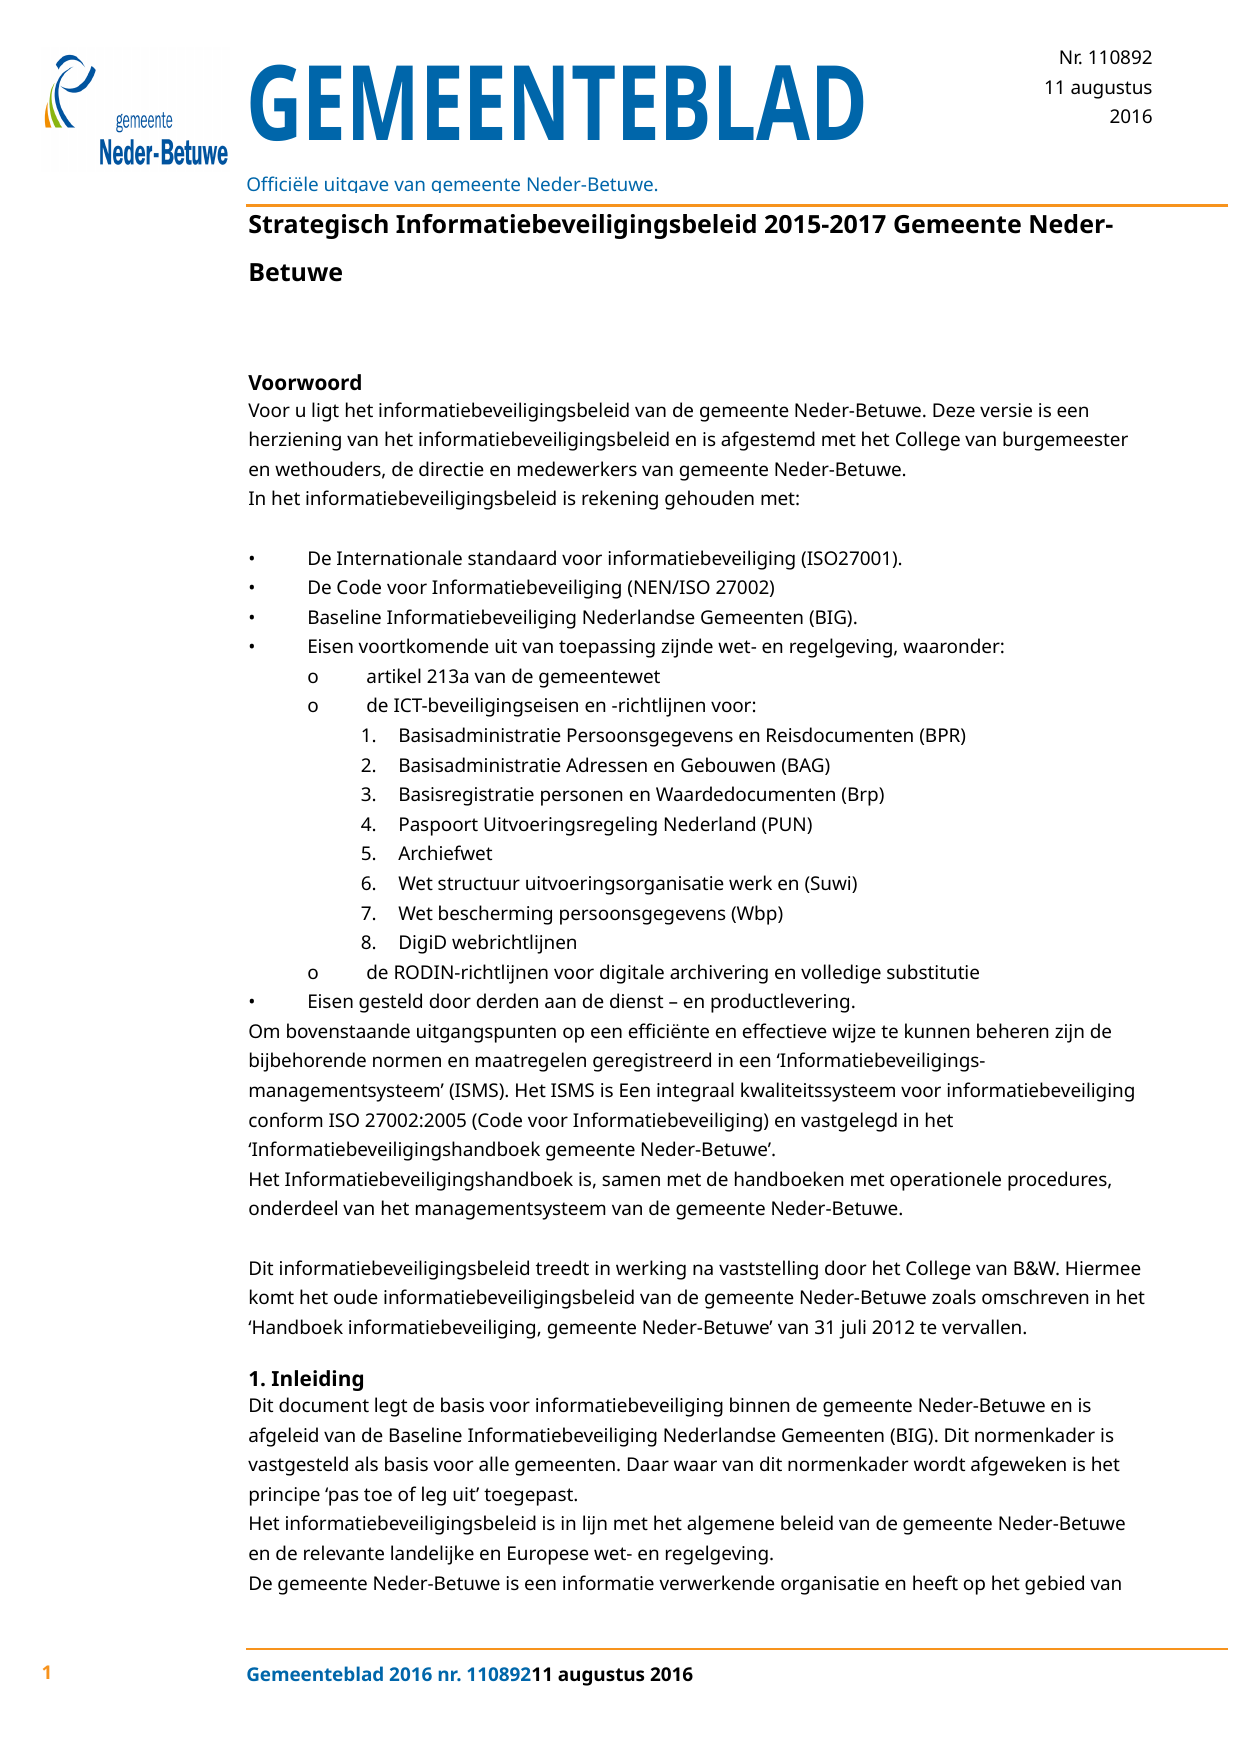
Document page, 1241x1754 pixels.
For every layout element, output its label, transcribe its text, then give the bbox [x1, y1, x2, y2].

text 1. Inleiding [248, 1364, 1152, 1392]
text Om bovenstaande uitgangspunten op een efficiënte en effectieve wijze te kunnen beheren zijn de bijbehorende normen en maatregelen geregistreerd in een ‘Informatiebeveiligings-managementsysteem’ (ISMS). Het ISMS is Een integraal kwaliteitssysteem voor informatiebeveiliging conform ISO 27002:2005 (Code voor Informatiebeveiliging) en vastgelegd in het ‘Informatiebeveiligingshandboek gemeente Neder-Betuwe’. [248, 1018, 1152, 1162]
text Dit document legt de basis voor informatiebeveiliging binnen de gemeente Neder-Betuwe en is afgeleid van de Baseline Informatiebeveiliging Nederlandse Gemeenten (BIG). Dit normenkader is vastgesteld als basis voor alle gemeenten. Daar waar van dit normenkader wordt afgeweken is het principe ‘pas toe of leg uit’ toegepast. [248, 1392, 1152, 1507]
list de ICT-beveiligingseisen en -richtlijnen voor: [307, 693, 1152, 718]
text De gemeente Neder-Betuwe is een informatie verwerkende organisatie en heeft op het gebied van [248, 1570, 1152, 1595]
table_header Dit informatiebeveiligingsbeleid treedt in werking na vaststelling door het College van B&W. Hiermee komt het oude informatiebeveiligingsbeleid van de gemeente Neder-Betuwe zoals omschreven in het ‘Handboek informatiebeveiliging, gemeente Neder-Betuwe’ van 31 juli 2012 te vervallen. [248, 1255, 1152, 1340]
list Basisadministratie Adressen en Gebouwen (BAG) [361, 752, 1152, 777]
list Paspoort Uitvoeringsregeling Nederland (PUN) [361, 811, 1152, 837]
text Het Informatiebeveiligingshandboek is, samen met de handboeken met operationele procedures, onderdeel van het managementsysteem van de gemeente Neder-Betuwe. [248, 1166, 1152, 1221]
list Basisadministratie Persoonsgegevens en Reisdocumenten (BPR) [361, 722, 1152, 748]
list Eisen voortkomende uit van toepassing zijnde wet- en regelgeving, waaronder: [248, 633, 1152, 659]
list DigiD webrichtlijnen [361, 929, 1152, 955]
list Eisen gesteld door derden aan de dienst – en productlevering. [248, 988, 1152, 1014]
list De Code voor Informatiebeveiliging (NEN/ISO 27002) [248, 574, 1152, 600]
list De Internationale standaard voor informatiebeveiliging (ISO27001). [248, 545, 1152, 570]
list de RODIN-richtlijnen voor digitale archivering en volledige substitutie [307, 959, 1152, 984]
list Wet structuur uitvoeringsorganisatie werk en (Suwi) [361, 870, 1152, 896]
text Strategisch Informatiebeveiligingsbeleid 2015-2017 Gemeente Neder-Betuwe [248, 207, 1152, 288]
list Wet bescherming persoonsgegevens (Wbp) [361, 900, 1152, 925]
list artikel 213a van de gemeentewet [307, 663, 1152, 689]
text In het informatiebeveiligingsbeleid is rekening gehouden met: [248, 486, 1152, 511]
text Het informatiebeveiligingsbeleid is in lijn met het algemene beleid van de gemeente Neder-Betuwe en de relevante landelijke en Europese wet- en regelgeving. [248, 1511, 1152, 1566]
list Basisregistratie personen en Waardedocumenten (Brp) [361, 781, 1152, 807]
picture [41, 47, 231, 172]
list Archiefwet [361, 841, 1152, 866]
text Voor u ligt het informatiebeveiligingsbeleid van de gemeente Neder-Betuwe. Deze versie is een herziening van het informatiebeveiligingsbeleid en is afgestemd met het College van burgemeester en wethouders, de directie en medewerkers van gemeente Neder-Betuwe. [248, 397, 1152, 482]
list Baseline Informatiebeveiliging Nederlandse Gemeenten (BIG). [248, 604, 1152, 629]
text Voorwoord [248, 368, 1152, 397]
